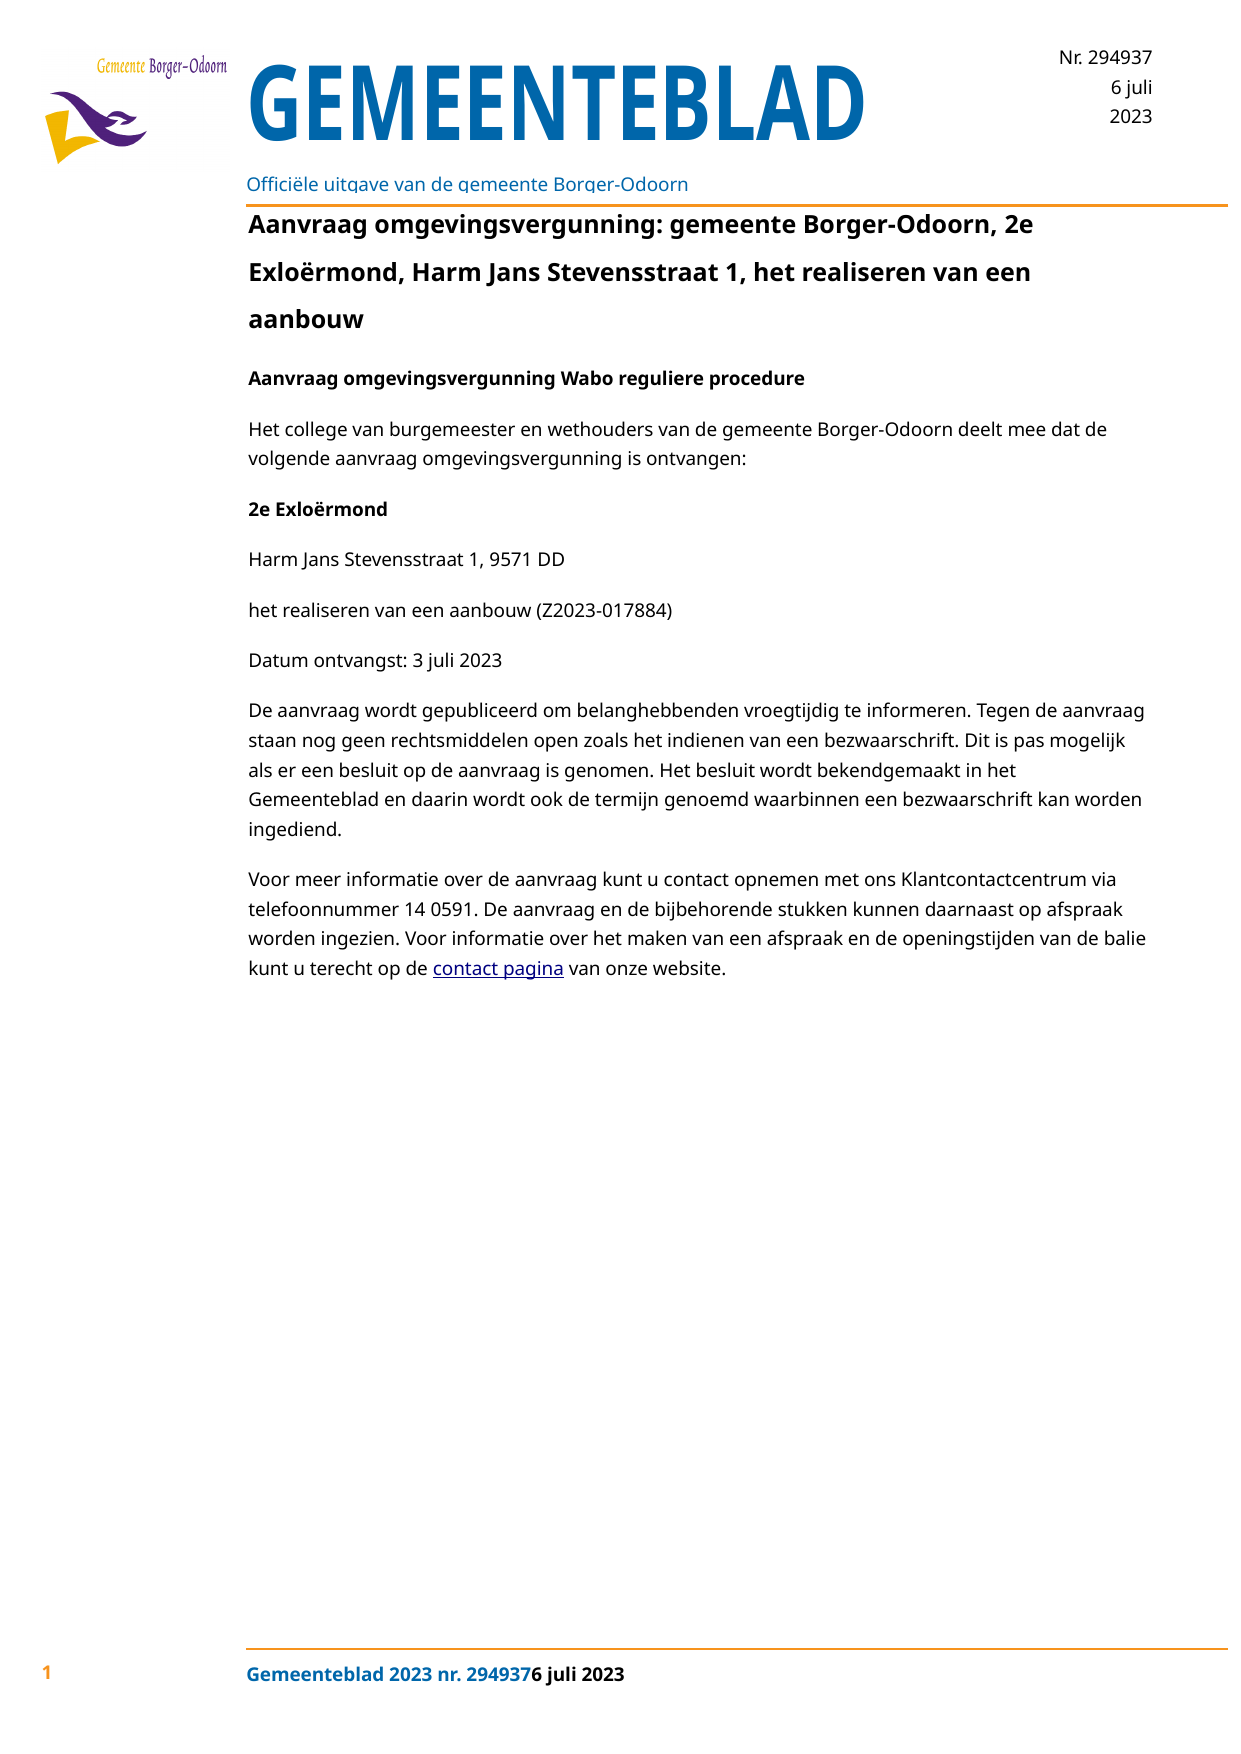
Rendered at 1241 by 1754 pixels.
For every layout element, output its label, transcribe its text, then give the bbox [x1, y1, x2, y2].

text het realiseren van een aanbouw (Z2023-017884) [248, 597, 1152, 622]
picture [41, 47, 231, 172]
text Datum ontvangst: 3 juli 2023 [248, 647, 1152, 673]
text Harm Jans Stevensstraat 1, 9571 DD [248, 546, 1152, 572]
text Voor meer informatie over de aanvraag kunt u contact opnemen met ons Klantcontactcentrum via telefoonnummer 14 0591. De aanvraag en de bijbehorende stukken kunnen daarnaast op afspraak worden ingezien. Voor informatie over het maken van een afspraak en de openingstijden van de balie kunt u terecht op de contact pagina van onze website. [248, 866, 1152, 981]
text Aanvraag omgevingsvergunning Wabo reguliere procedure [248, 366, 1152, 391]
text 2e Exloërmond [248, 496, 1152, 522]
text Het college van burgemeester en wethouders van de gemeente Borger-Odoorn deelt mee dat de volgende aanvraag omgevingsvergunning is ontvangen: [248, 416, 1152, 471]
text De aanvraag wordt gepubliceerd om belanghebbenden vroegtijdig te informeren. Tegen de aanvraag staan nog geen rechtsmiddelen open zoals het indienen van een bezwaarschrift. Dit is pas mogelijk als er een besluit op de aanvraag is genomen. Het besluit wordt bekendgemaakt in het Gemeenteblad en daarin wordt ook de termijn genoemd waarbinnen een bezwaarschrift kan worden ingediend. [248, 698, 1152, 842]
text Aanvraag omgevingsvergunning: gemeente Borger-Odoorn, 2e Exloërmond, Harm Jans Stevensstraat 1, het realiseren van een aanbouw [248, 207, 1152, 336]
